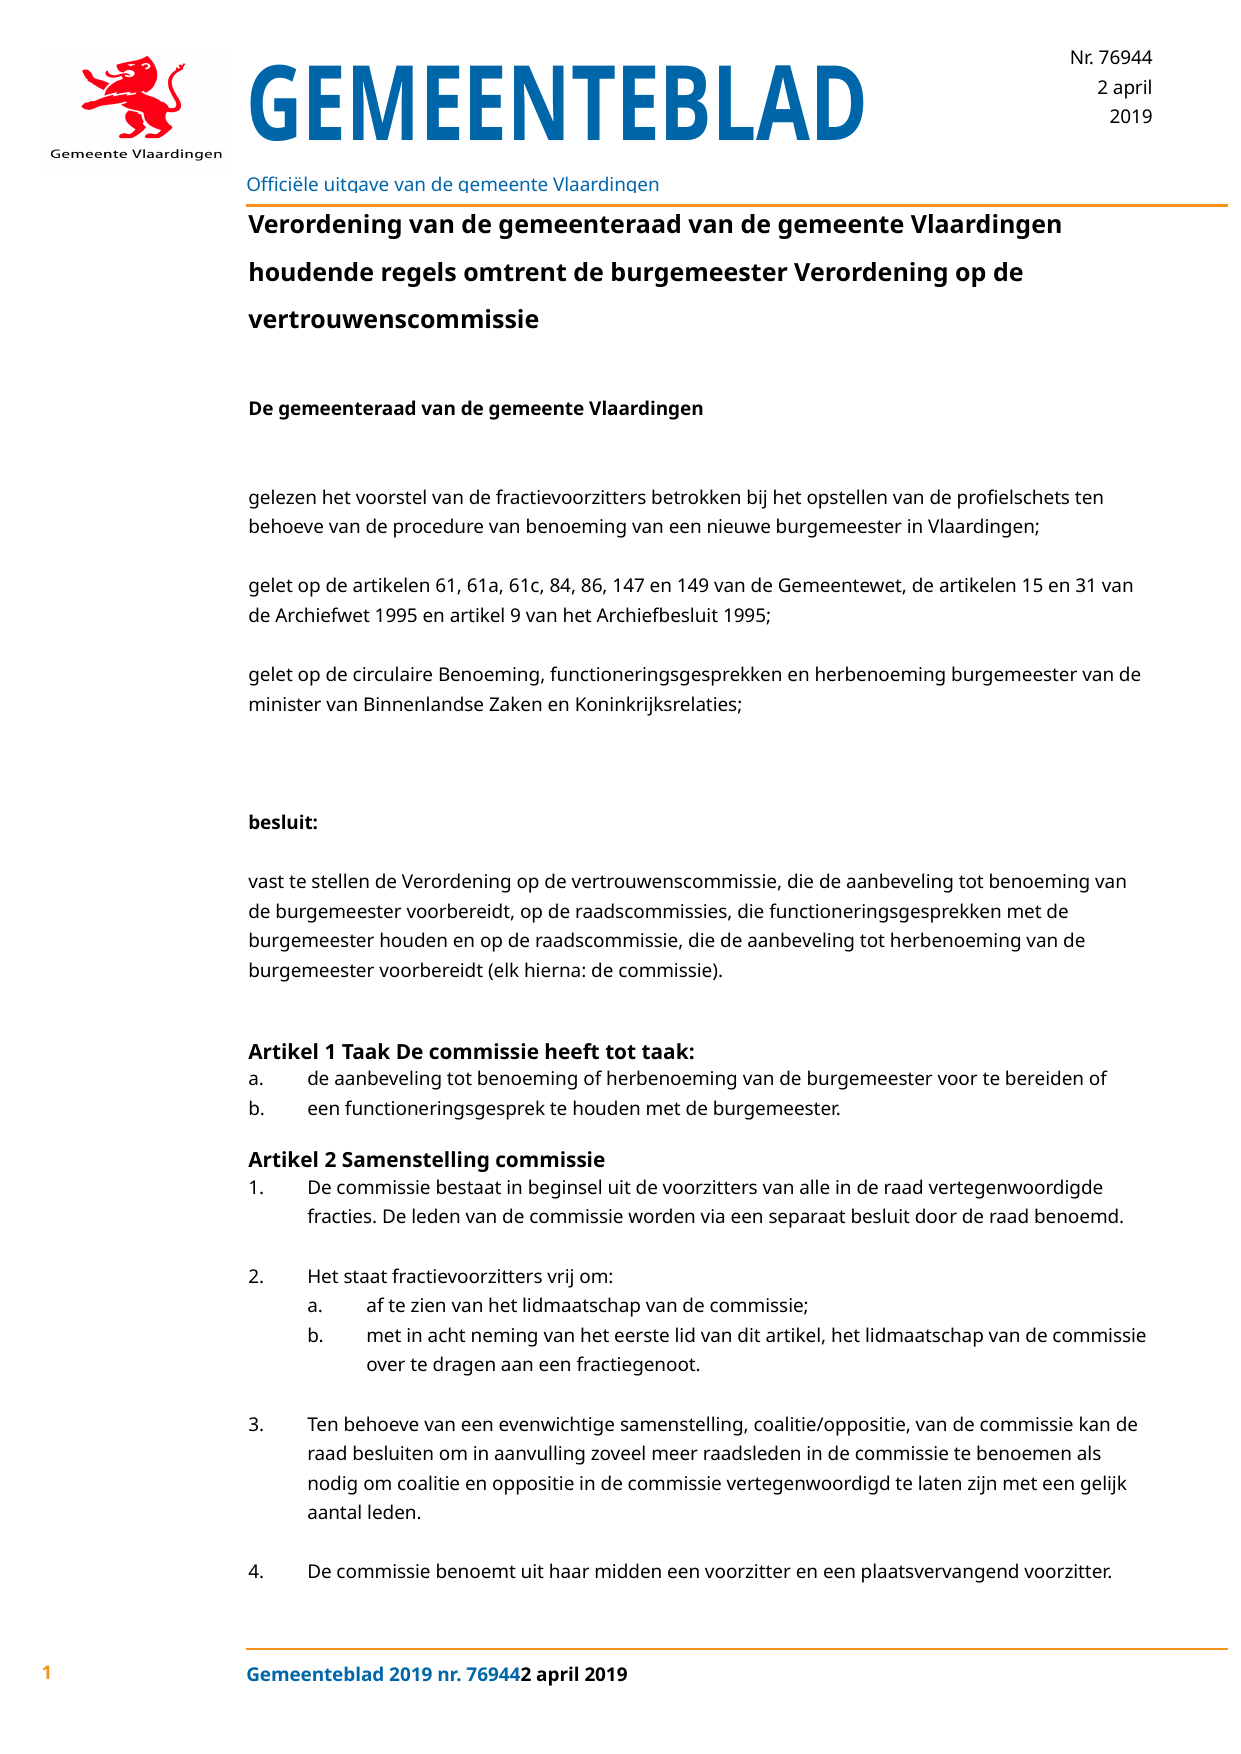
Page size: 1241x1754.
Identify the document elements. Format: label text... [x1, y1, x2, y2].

text Artikel 2 Samenstelling commissie [248, 1146, 1152, 1174]
picture [41, 47, 231, 172]
text Artikel 1 Taak De commissie heeft tot taak: [248, 1037, 1152, 1066]
list Het staat fractievoorzitters vrij om: [248, 1263, 1152, 1288]
text besluit: [248, 809, 1152, 835]
list een functioneringsgesprek te houden met de burgemeester. [248, 1095, 1152, 1121]
list De commissie bestaat in beginsel uit de voorzitters van alle in de raad vertegenwoordigde fracties. De leden van de commissie worden via een separaat besluit door de raad benoemd. [248, 1174, 1152, 1229]
list af te zien van het lidmaatschap van de commissie; [307, 1292, 1152, 1318]
text vast te stellen de Verordening op de vertrouwenscommissie, die de aanbeveling tot benoeming van de burgemeester voorbereidt, op de raadscommissies, die functioneringsgesprekken met de burgemeester houden en op de raadscommissie, die de aanbeveling tot herbenoeming van de burgemeester voorbereidt (elk hierna: de commissie). [248, 868, 1152, 983]
text Verordening van de gemeenteraad van de gemeente Vlaardingen houdende regels omtrent de burgemeester Verordening op de vertrouwenscommissie [248, 207, 1152, 336]
text gelezen het voorstel van de fractievoorzitters betrokken bij het opstellen van de profielschets ten behoeve van de procedure van benoeming van een nieuwe burgemeester in Vlaardingen; [248, 484, 1152, 539]
text gelet op de artikelen 61, 61a, 61c, 84, 86, 147 en 149 van de Gemeentewet, de artikelen 15 en 31 van de Archiefwet 1995 en artikel 9 van het Archiefbesluit 1995; [248, 573, 1152, 628]
text De gemeenteraad van de gemeente Vlaardingen [248, 395, 1152, 421]
list met in acht neming van het eerste lid van dit artikel, het lidmaatschap van de commissie over te dragen aan een fractiegenoot. [307, 1322, 1152, 1377]
list De commissie benoemt uit haar midden een voorzitter en een plaatsvervangend voorzitter. [248, 1559, 1152, 1584]
list de aanbeveling tot benoeming of herbenoeming van de burgemeester voor te bereiden of [248, 1066, 1152, 1091]
list Ten behoeve van een evenwichtige samenstelling, coalitie/oppositie, van de commissie kan de raad besluiten om in aanvulling zoveel meer raadsleden in de commissie te benoemen als nodig om coalitie en oppositie in de commissie vertegenwoordigd te laten zijn met een gelijk aantal leden. [248, 1411, 1152, 1525]
text gelet op de circulaire Benoeming, functioneringsgesprekken en herbenoeming burgemeester van de minister van Binnenlandse Zaken en Koninkrijksrelaties; [248, 661, 1152, 717]
